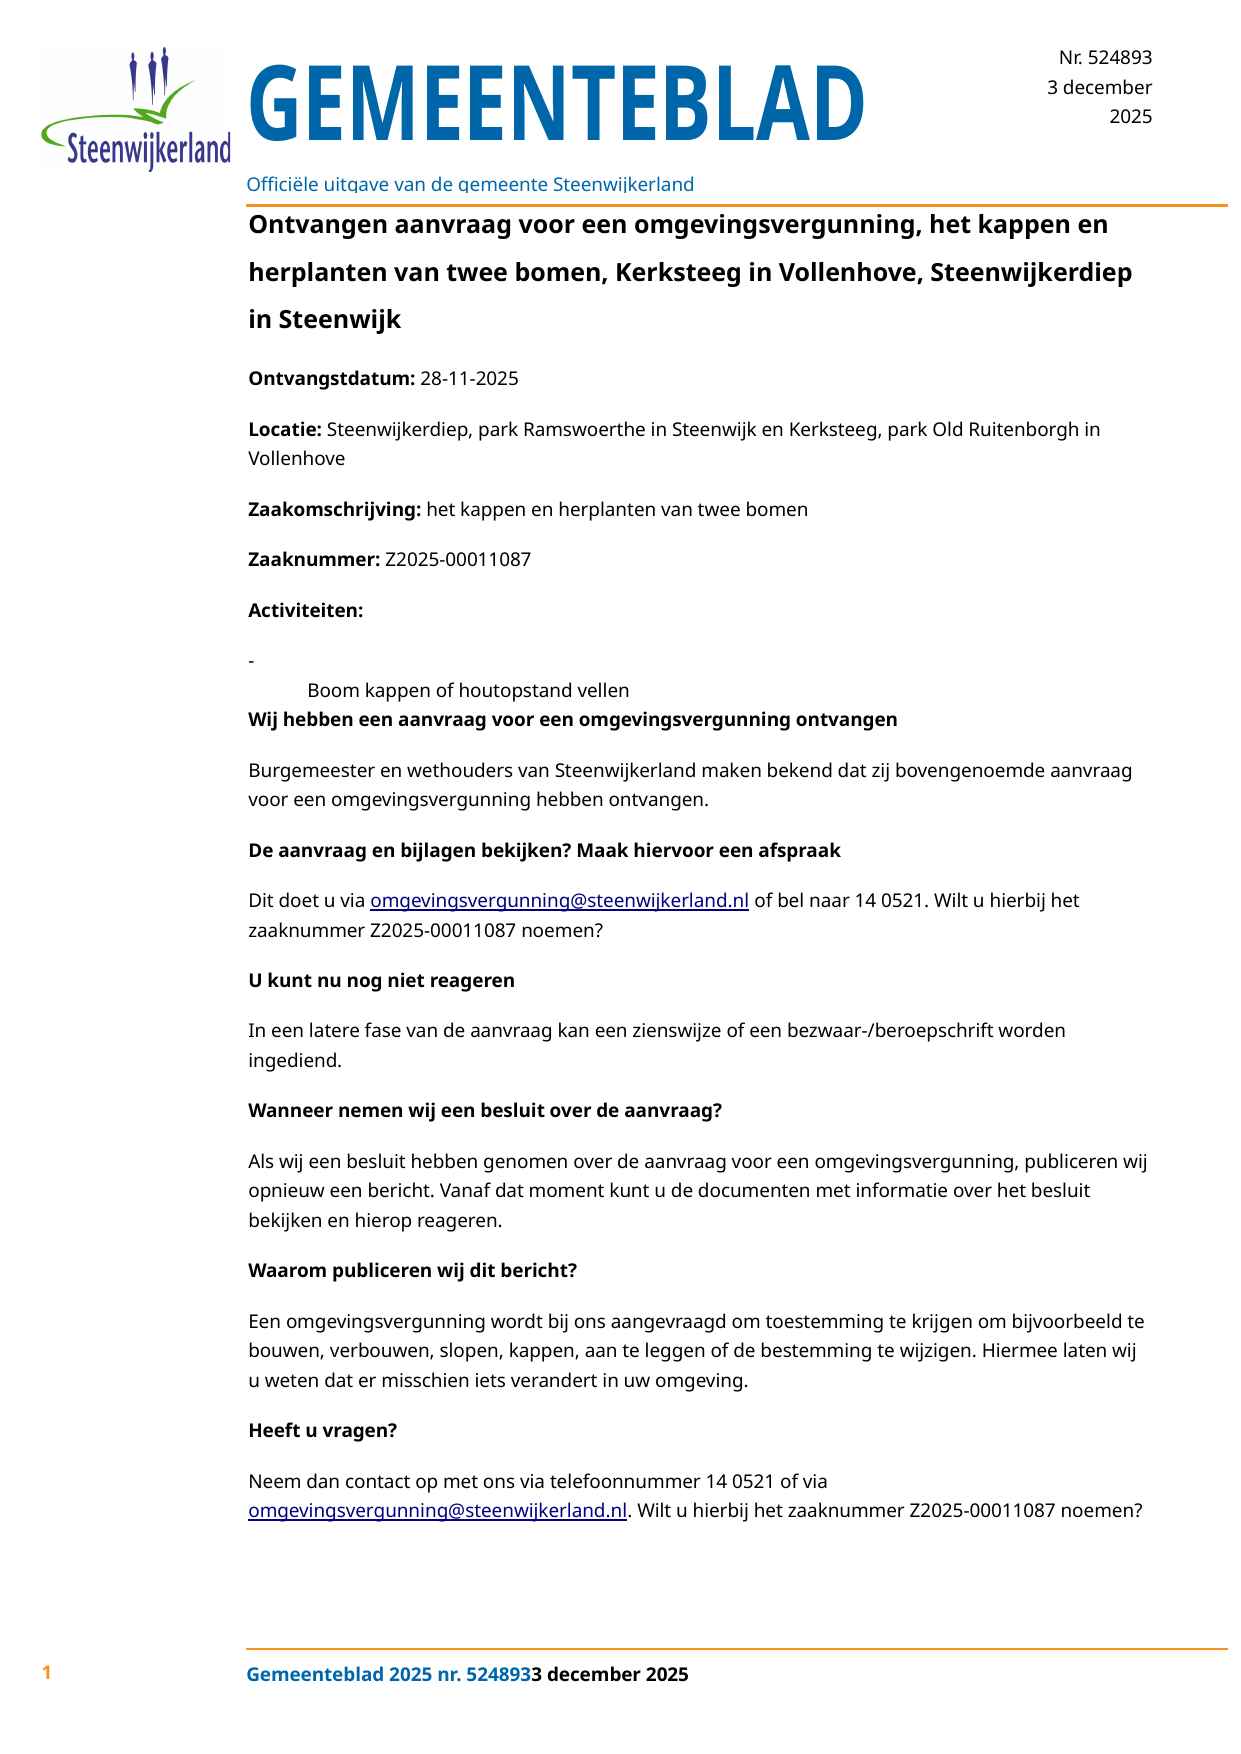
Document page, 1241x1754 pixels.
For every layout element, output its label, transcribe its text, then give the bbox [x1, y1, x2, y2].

text Dit doet u via omgevingsvergunning@steenwijkerland.nl of bel naar 14 0521. Wilt u hierbij het zaaknummer Z2025-00011087 noemen? [248, 887, 1152, 942]
text Ontvangen aanvraag voor een omgevingsvergunning, het kappen en herplanten van twee bomen, Kerksteeg in Vollenhove, Steenwijkerdiep in Steenwijk [248, 207, 1152, 336]
text Als wij een besluit hebben genomen over de aanvraag voor een omgevingsvergunning, publiceren wij opnieuw een bericht. Vanaf dat moment kunt u de documenten met informatie over het besluit bekijken en hierop reageren. [248, 1148, 1152, 1233]
text Burgemeester en wethouders van Steenwijkerland maken bekend dat zij bovengenoemde aanvraag voor een omgevingsvergunning hebben ontvangen. [248, 757, 1152, 812]
text Zaaknummer: Z2025-00011087 [248, 546, 1152, 572]
text Activiteiten: [248, 597, 1152, 622]
text U kunt nu nog niet reageren [248, 967, 1152, 993]
text Wanneer nemen wij een besluit over de aanvraag? [248, 1098, 1152, 1123]
text Heeft u vragen? [248, 1418, 1152, 1443]
text Wij hebben een aanvraag voor een omgevingsvergunning ontvangen [248, 706, 1152, 732]
list Boom kappen of houtopstand vellen [248, 677, 1152, 702]
text De aanvraag en bijlagen bekijken? Maak hiervoor een afspraak [248, 837, 1152, 862]
text Locatie: Steenwijkerdiep, park Ramswoerthe in Steenwijk en Kerksteeg, park Old Ruitenborgh in Vollenhove [248, 416, 1152, 471]
text In een latere fase van de aanvraag kan een zienswijze of een bezwaar-/beroepschrift worden ingediend. [248, 1018, 1152, 1073]
text Zaakomschrijving: het kappen en herplanten van twee bomen [248, 496, 1152, 522]
text Waarom publiceren wij dit bericht? [248, 1258, 1152, 1283]
text Ontvangstdatum: 28-11-2025 [248, 366, 1152, 391]
text Een omgevingsvergunning wordt bij ons aangevraagd om toestemming te krijgen om bijvoorbeeld te bouwen, verbouwen, slopen, kappen, aan te leggen of de bestemming te wijzigen. Hiermee laten wij u weten dat er misschien iets verandert in uw omgeving. [248, 1308, 1152, 1393]
picture [41, 47, 231, 172]
text Neem dan contact op met ons via telefoonnummer 14 0521 of via omgevingsvergunning@steenwijkerland.nl. Wilt u hierbij het zaaknummer Z2025-00011087 noemen? [248, 1468, 1152, 1523]
